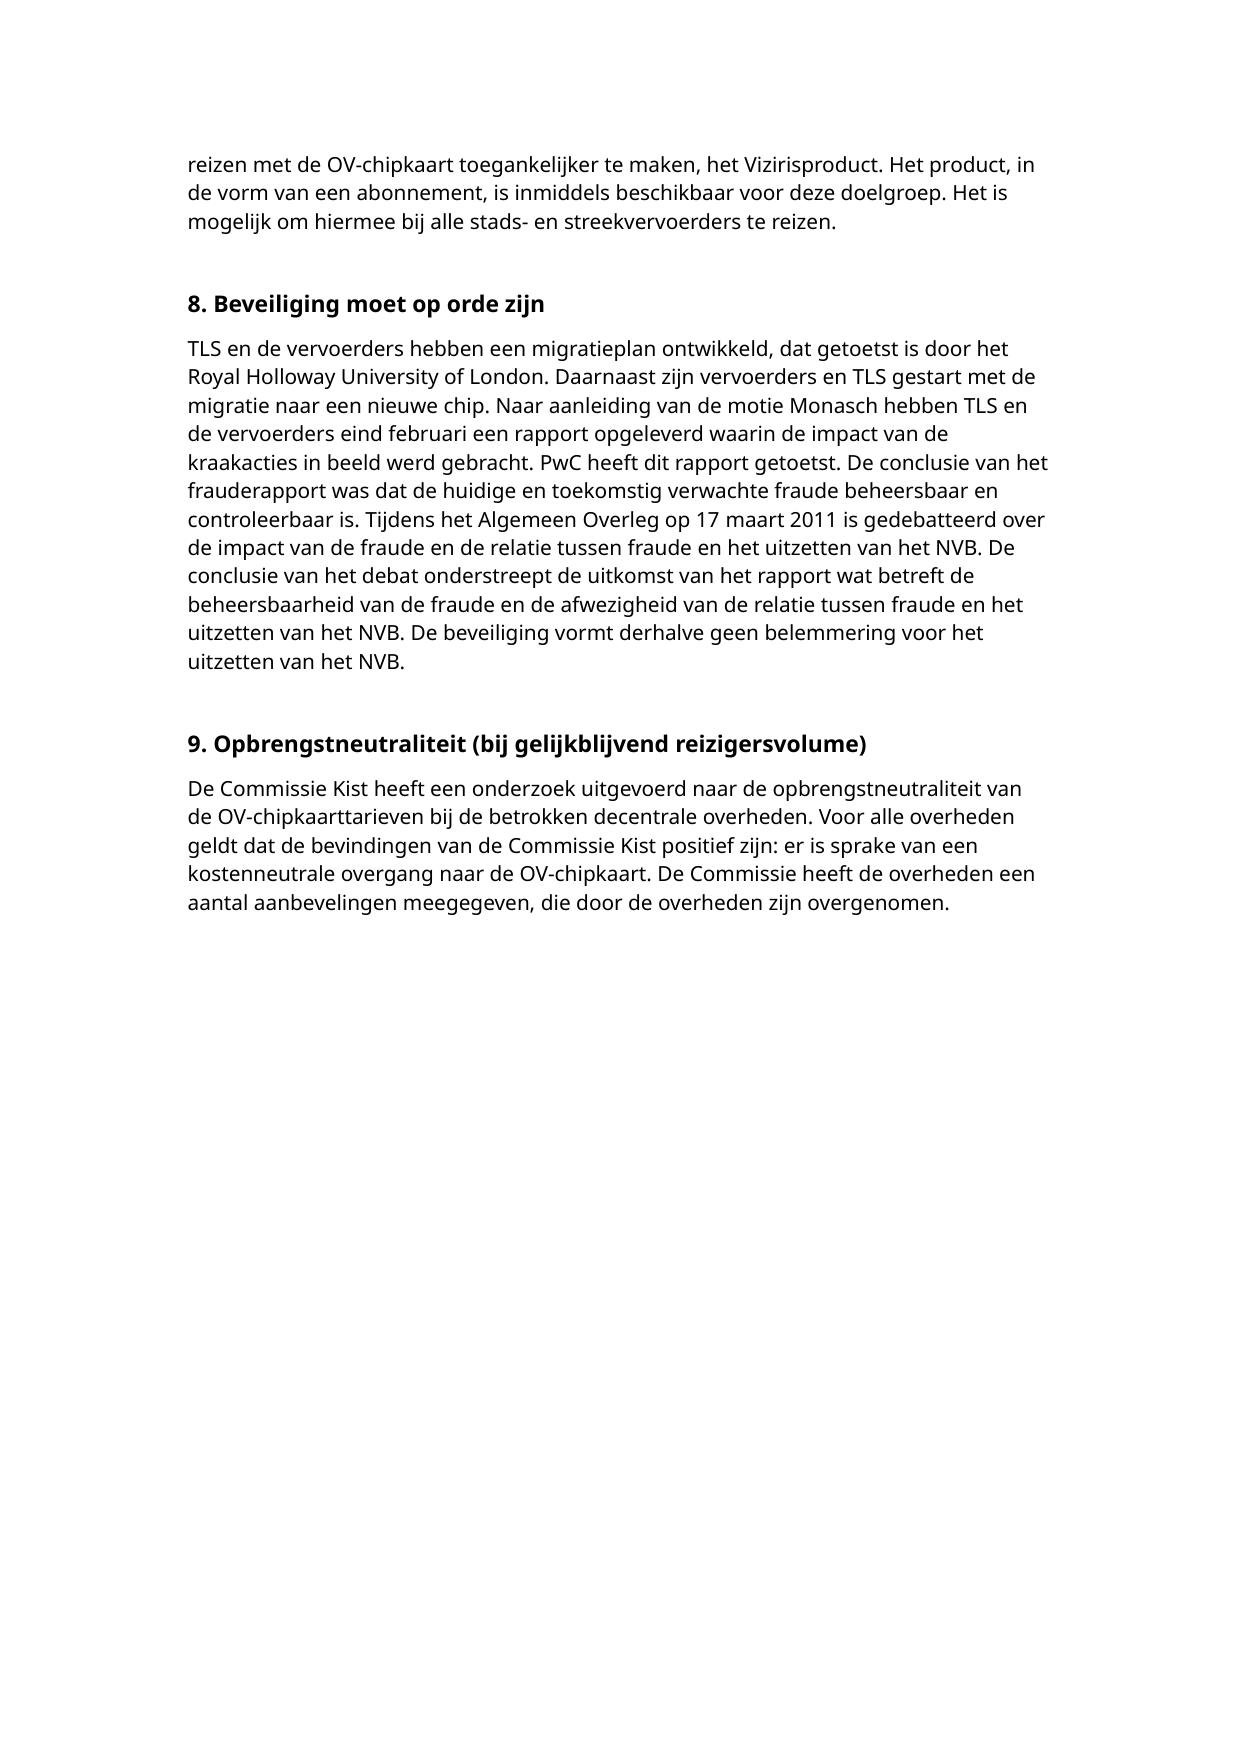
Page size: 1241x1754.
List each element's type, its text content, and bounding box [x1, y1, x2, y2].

text reizen met de OV-chipkaart toegankelijker te maken, het Vizirisproduct. Het product, in de vorm van een abonnement, is inmiddels beschikbaar voor deze doelgroep. Het is mogelijk om hiermee bij alle stads- en streekvervoerders te reizen. [187, 150, 1053, 235]
text De Commissie Kist heeft een onderzoek uitgevoerd naar de opbrengstneutraliteit van de OV-chipkaarttarieven bij de betrokken decentrale overheden. Voor alle overheden geldt dat de bevindingen van de Commissie Kist positief zijn: er is sprake van een kostenneutrale overgang naar de OV-chipkaart. De Commissie heeft de overheden een aantal aanbevelingen meegegeven, die door de overheden zijn overgenomen. [187, 774, 1053, 916]
subtitle 8. Beveiliging moet op orde zijn [187, 288, 1053, 319]
text TLS en de vervoerders hebben een migratieplan ontwikkeld, dat getoetst is door het Royal Holloway University of London. Daarnaast zijn vervoerders en TLS gestart met de migratie naar een nieuwe chip. Naar aanleiding van de motie Monasch hebben TLS en de vervoerders eind februari een rapport opgeleverd waarin de impact van de kraakacties in beeld werd gebracht. PwC heeft dit rapport getoetst. De conclusie van het frauderapport was dat de huidige en toekomstig verwachte fraude beheersbaar en controleerbaar is. Tijdens het Algemeen Overleg op 17 maart 2011 is gedebatteerd over de impact van de fraude en de relatie tussen fraude en het uitzetten van het NVB. De conclusie van het debat onderstreept de uitkomst van het rapport wat betreft de beheersbaarheid van de fraude en de afwezigheid van de relatie tussen fraude en het uitzetten van het NVB. De beveiliging vormt derhalve geen belemmering voor het uitzetten van het NVB. [187, 334, 1053, 675]
subtitle 9. Opbrengstneutraliteit (bij gelijkblijvend reizigersvolume) [187, 728, 1053, 759]
